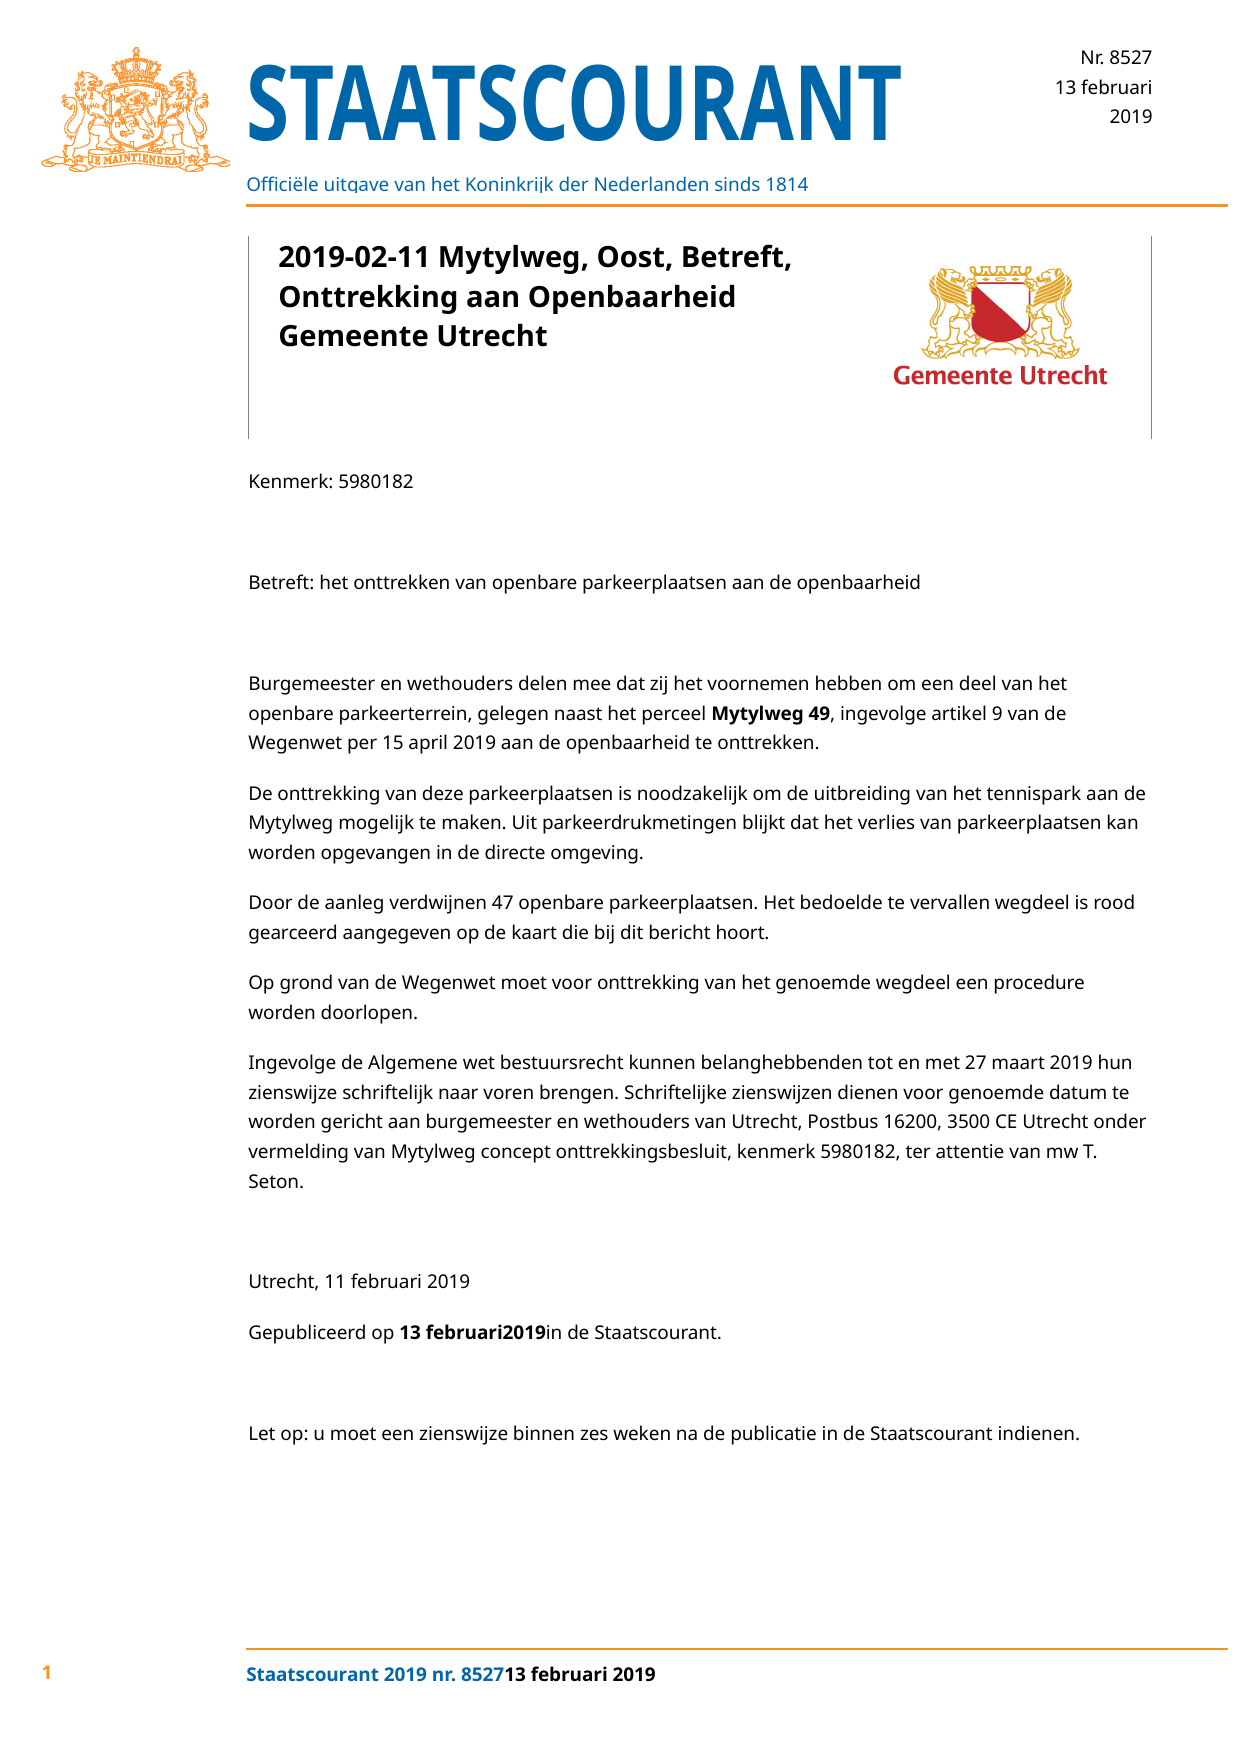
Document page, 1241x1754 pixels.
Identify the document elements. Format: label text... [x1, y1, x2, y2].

text Burgemeester en wethouders delen mee dat zij het voornemen hebben om een deel van het openbare parkeerterrein, gelegen naast het perceel Mytylweg 49, ingevolge artikel 9 van de Wegenwet per 15 april 2019 aan de openbaarheid te onttrekken. [248, 670, 1152, 755]
text De onttrekking van deze parkeerplaatsen is noodzakelijk om de uitbreiding van het tennispark aan de Mytylweg mogelijk te maken. Uit parkeerdrukmetingen blijkt dat het verlies van parkeerplaatsen kan worden opgevangen in de directe omgeving. [248, 780, 1152, 865]
table_header [1119, 236, 1151, 413]
text Gepubliceerd op 13 februari2019in de Staatscourant. [248, 1319, 1152, 1345]
text Ingevolge de Algemene wet bestuursrecht kunnen belanghebbenden tot en met 27 maart 2019 hun zienswijze schriftelijk naar voren brengen. Schriftelijke zienswijzen dienen voor genoemde datum te worden gericht aan burgemeester en wethouders van Utrecht, Postbus 16200, 3500 CE Utrecht onder vermelding van Mytylweg concept onttrekkingsbesluit, kenmerk 5980182, ter attentie van mw T. Seton. [248, 1049, 1152, 1193]
picture [882, 236, 1119, 414]
text Op grond van de Wegenwet moet voor onttrekking van het genoemde wegdeel een procedure worden doorlopen. [248, 969, 1152, 1025]
text Utrecht, 11 februari 2019 [248, 1269, 1152, 1294]
text Door de aanleg verdwijnen 47 openbare parkeerplaatsen. Het bedoelde te vervallen wegdeel is rood gearceerd aangegeven op de kaart die bij dit bericht hoort. [248, 889, 1152, 945]
table_header [850, 236, 882, 413]
text Let op: u moet een zienswijze binnen zes weken na de publicatie in de Staatscourant indienen. [248, 1420, 1152, 1446]
table_header [850, 414, 1151, 439]
text Kenmerk: 5980182 [248, 469, 1152, 494]
picture [41, 47, 231, 172]
text Betreft: het onttrekken van openbare parkeerplaatsen aan de openbaarheid [248, 569, 1152, 595]
table_header 2019-02-11 Mytylweg, Oost, Betreft, Onttrekking aan Openbaarheid Gemeente Utrecht [249, 236, 850, 439]
